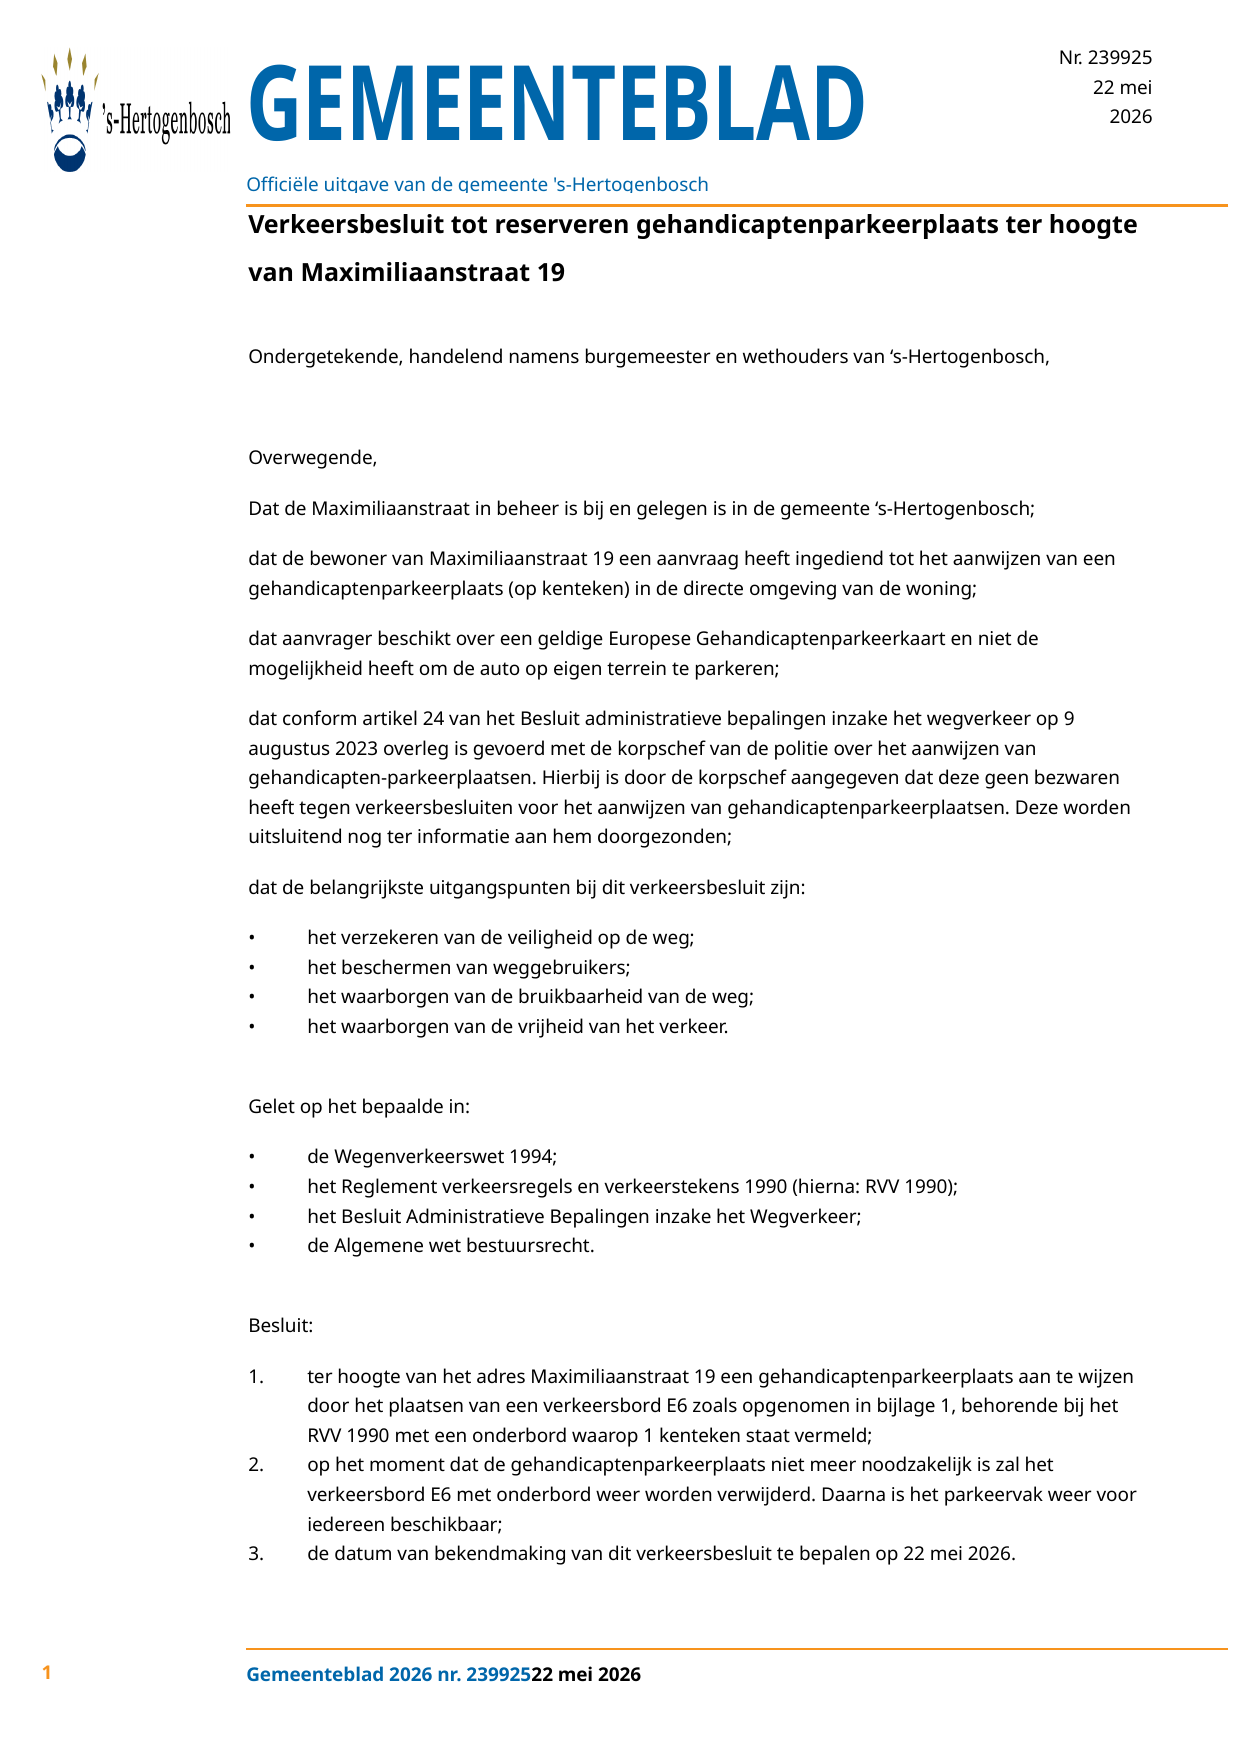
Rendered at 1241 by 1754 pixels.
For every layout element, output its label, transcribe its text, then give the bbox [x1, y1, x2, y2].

list ter hoogte van het adres Maximiliaanstraat 19 een gehandicaptenparkeerplaats aan te wijzen door het plaatsen van een verkeersbord E6 zoals opgenomen in bijlage 1, behorende bij het RVV 1990 met een onderbord waarop 1 kenteken staat vermeld; [248, 1363, 1152, 1448]
text Dat de Maximiliaanstraat in beheer is bij en gelegen is in de gemeente ‘s-Hertogenbosch; [248, 495, 1152, 521]
list de Wegenverkeerswet 1994; [248, 1144, 1152, 1169]
text Besluit: [248, 1312, 1152, 1338]
text dat aanvrager beschikt over een geldige Europese Gehandicaptenparkeerkaart en niet de mogelijkheid heeft om de auto op eigen terrein te parkeren; [248, 625, 1152, 681]
list op het moment dat de gehandicaptenparkeerplaats niet meer noodzakelijk is zal het verkeersbord E6 met onderbord weer worden verwijderd. Daarna is het parkeervak weer voor iedereen beschikbaar; [248, 1452, 1152, 1536]
list het waarborgen van de vrijheid van het verkeer. [248, 1013, 1152, 1039]
text Verkeersbesluit tot reserveren gehandicaptenparkeerplaats ter hoogte van Maximiliaanstraat 19 [248, 207, 1152, 288]
list het Reglement verkeersregels en verkeerstekens 1990 (hierna: RVV 1990); [248, 1173, 1152, 1199]
text Gelet op het bepaalde in: [248, 1093, 1152, 1119]
list de datum van bekendmaking van dit verkeersbesluit te bepalen op 22 mei 2026. [248, 1540, 1152, 1566]
text dat de belangrijkste uitgangspunten bij dit verkeersbesluit zijn: [248, 874, 1152, 900]
text dat de bewoner van Maximiliaanstraat 19 een aanvraag heeft ingediend tot het aanwijzen van een gehandicaptenparkeerplaats (op kenteken) in de directe omgeving van de woning; [248, 545, 1152, 601]
list het verzekeren van de veiligheid op de weg; [248, 924, 1152, 950]
list de Algemene wet bestuursrecht. [248, 1232, 1152, 1258]
list het waarborgen van de bruikbaarheid van de weg; [248, 984, 1152, 1009]
text dat conform artikel 24 van het Besluit administratieve bepalingen inzake het wegverkeer op 9 augustus 2023 overleg is gevoerd met de korpschef van de politie over het aanwijzen van gehandicapten-parkeerplaatsen. Hierbij is door de korpschef aangegeven dat deze geen bezwaren heeft tegen verkeersbesluiten voor het aanwijzen van gehandicaptenparkeerplaatsen. Deze worden uitsluitend nog ter informatie aan hem doorgezonden; [248, 705, 1152, 849]
list het beschermen van weggebruikers; [248, 954, 1152, 980]
picture [41, 47, 231, 172]
list het Besluit Administratieve Bepalingen inzake het Wegverkeer; [248, 1203, 1152, 1228]
text Overwegende, [248, 444, 1152, 470]
text Ondergetekende, handelend namens burgemeester en wethouders van ‘s-Hertogenbosch, [248, 344, 1152, 369]
